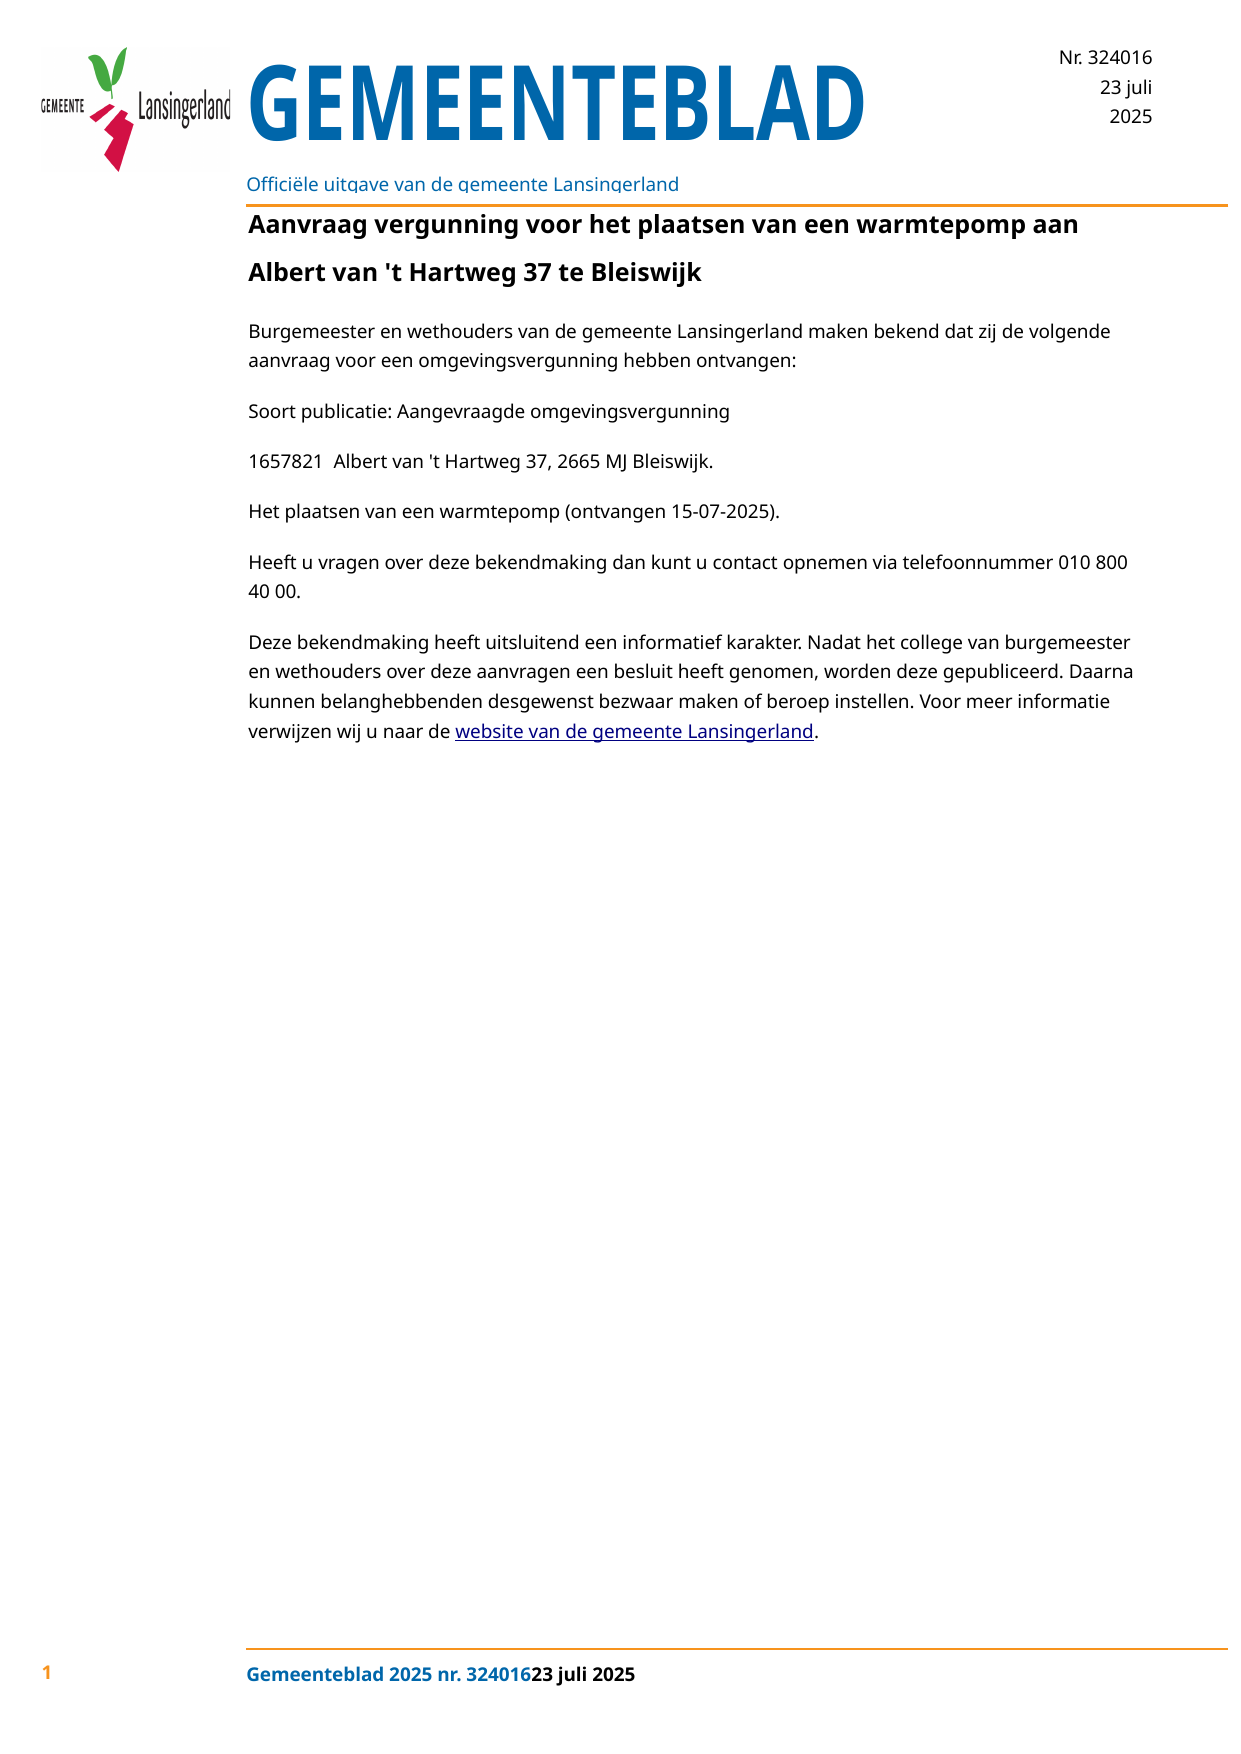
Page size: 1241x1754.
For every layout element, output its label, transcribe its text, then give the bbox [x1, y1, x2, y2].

text Deze bekendmaking heeft uitsluitend een informatief karakter. Nadat het college van burgemeester en wethouders over deze aanvragen een besluit heeft genomen, worden deze gepubliceerd. Daarna kunnen belanghebbenden desgewenst bezwaar maken of beroep instellen. Voor meer informatie verwijzen wij u naar de website van de gemeente Lansingerland. [248, 629, 1152, 744]
text Soort publicatie: Aangevraagde omgevingsvergunning [248, 398, 1152, 424]
picture [41, 47, 231, 172]
text Aanvraag vergunning voor het plaatsen van een warmtepomp aan Albert van 't Hartweg 37 te Bleiswijk [248, 207, 1152, 288]
text Heeft u vragen over deze bekendmaking dan kunt u contact opnemen via telefoonnummer 010 800 40 00. [248, 549, 1152, 604]
text Het plaatsen van een warmtepomp (ontvangen 15-07-2025). [248, 499, 1152, 524]
text 1657821 Albert van 't Hartweg 37, 2665 MJ Bleiswijk. [248, 448, 1152, 474]
text Burgemeester en wethouders van de gemeente Lansingerland maken bekend dat zij de volgende aanvraag voor een omgevingsvergunning hebben ontvangen: [248, 318, 1152, 373]
